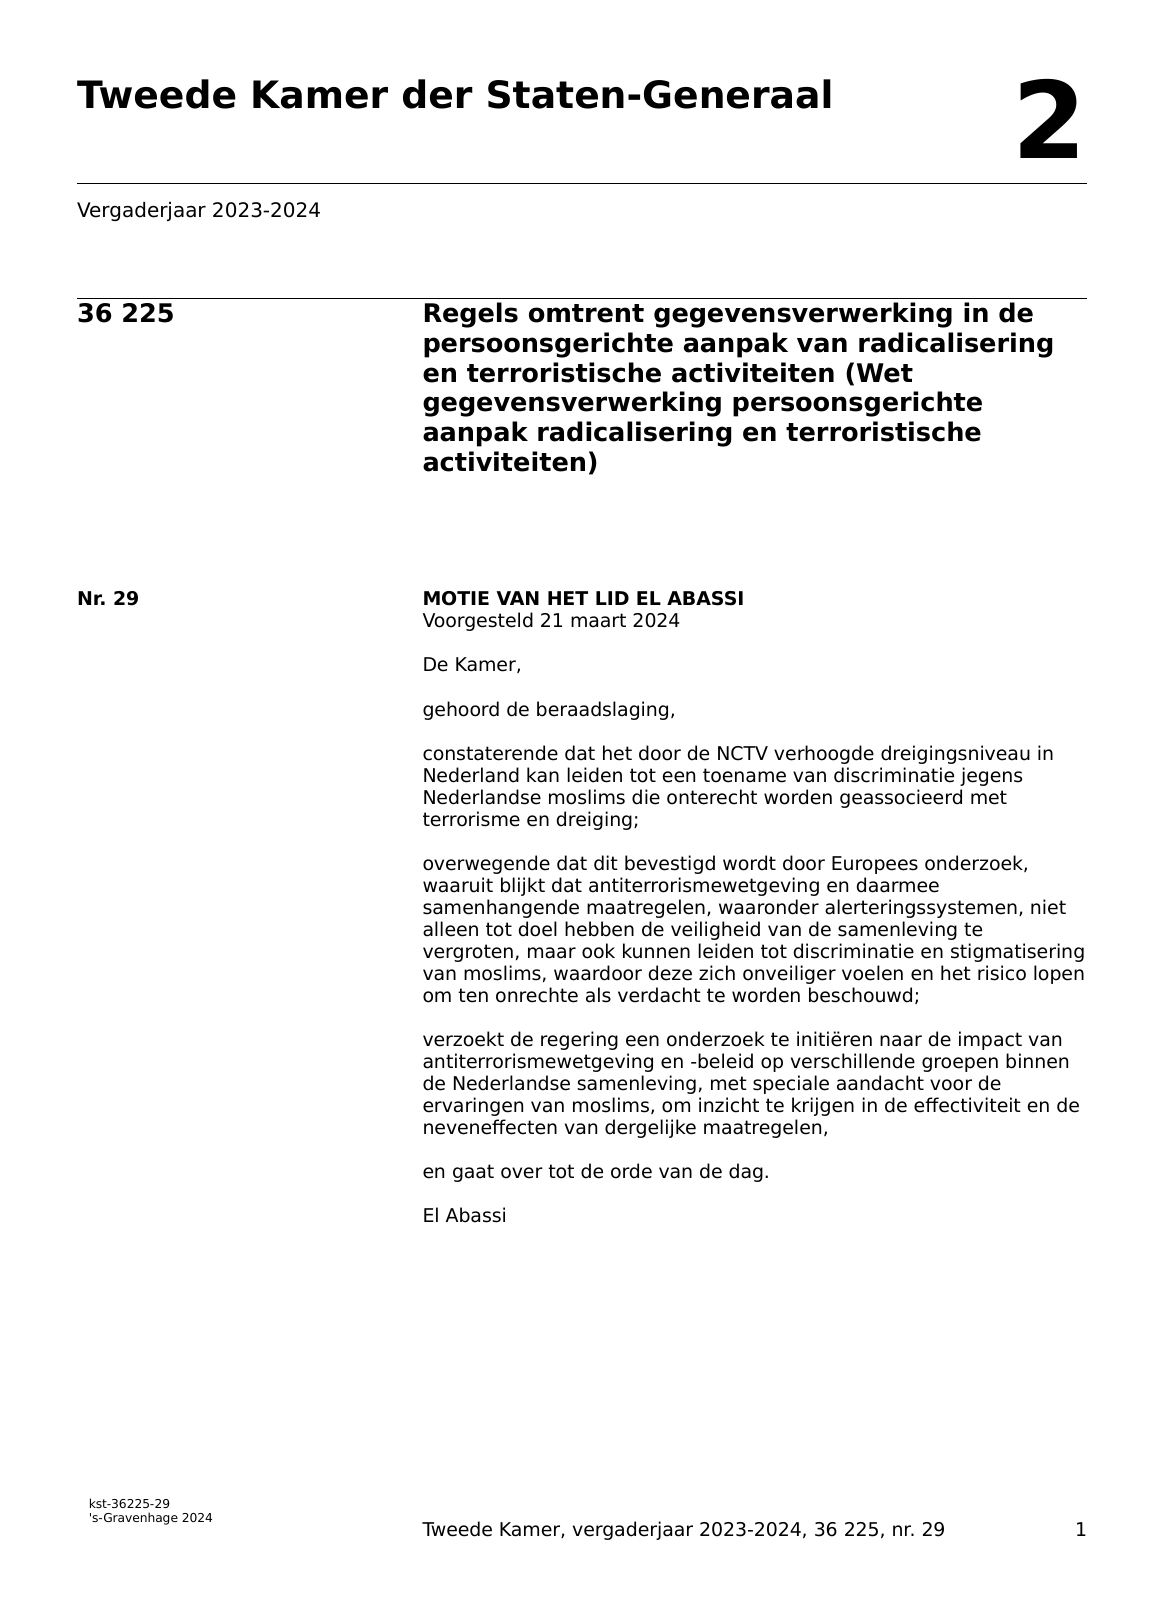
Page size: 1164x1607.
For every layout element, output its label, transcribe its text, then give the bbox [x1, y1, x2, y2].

text 's-Gravenhage 2024 [88, 1511, 323, 1525]
table_cell Vergaderjaar 2023-2024 [77, 184, 1087, 298]
subtitle 36 225 Regels omtrent gegevensverwerking in de persoonsgerichte aanpak van radicalisering en terroristische activiteiten (Wet gegevensverwerking persoonsgerichte aanpak radicalisering en terroristische activiteiten) [77, 299, 1087, 477]
subtitle Nr. 29 MOTIE VAN HET LID EL ABASSI [77, 588, 1087, 610]
table_header Tweede Kamer der Staten-Generaal [77, 59, 886, 183]
table_header 2 [886, 59, 1087, 183]
text overwegende dat dit bevestigd wordt door Europees onderzoek, waaruit blijkt dat antiterrorismewetgeving en daarmee samenhangende maatregelen, waaronder alerteringssystemen, niet alleen tot doel hebben de veiligheid van de samenleving te vergroten, maar ook kunnen leiden tot discriminatie en stigmatisering van moslims, waardoor deze zich onveiliger voelen en het risico lopen om ten onrechte als verdacht te worden beschouwd; [422, 853, 1087, 1007]
text verzoekt de regering een onderzoek te initiëren naar de impact van antiterrorismewetgeving en -beleid op verschillende groepen binnen de Nederlandse samenleving, met speciale aandacht voor de ervaringen van moslims, om inzicht te krijgen in de effectiviteit en de neveneffecten van dergelijke maatregelen, [422, 1029, 1087, 1139]
text gehoord de beraadslaging, [422, 698, 1087, 720]
text en gaat over tot de orde van de dag. [422, 1161, 1087, 1183]
text El Abassi [422, 1205, 1087, 1227]
text constaterende dat het door de NCTV verhoogde dreigingsniveau in Nederland kan leiden tot een toename van discriminatie jegens Nederlandse moslims die onterecht worden geassocieerd met terrorisme en dreiging; [422, 743, 1087, 831]
text Voorgesteld 21 maart 2024 [422, 610, 1087, 632]
text De Kamer, [422, 654, 1087, 676]
text kst-36225-29 [88, 1497, 323, 1511]
